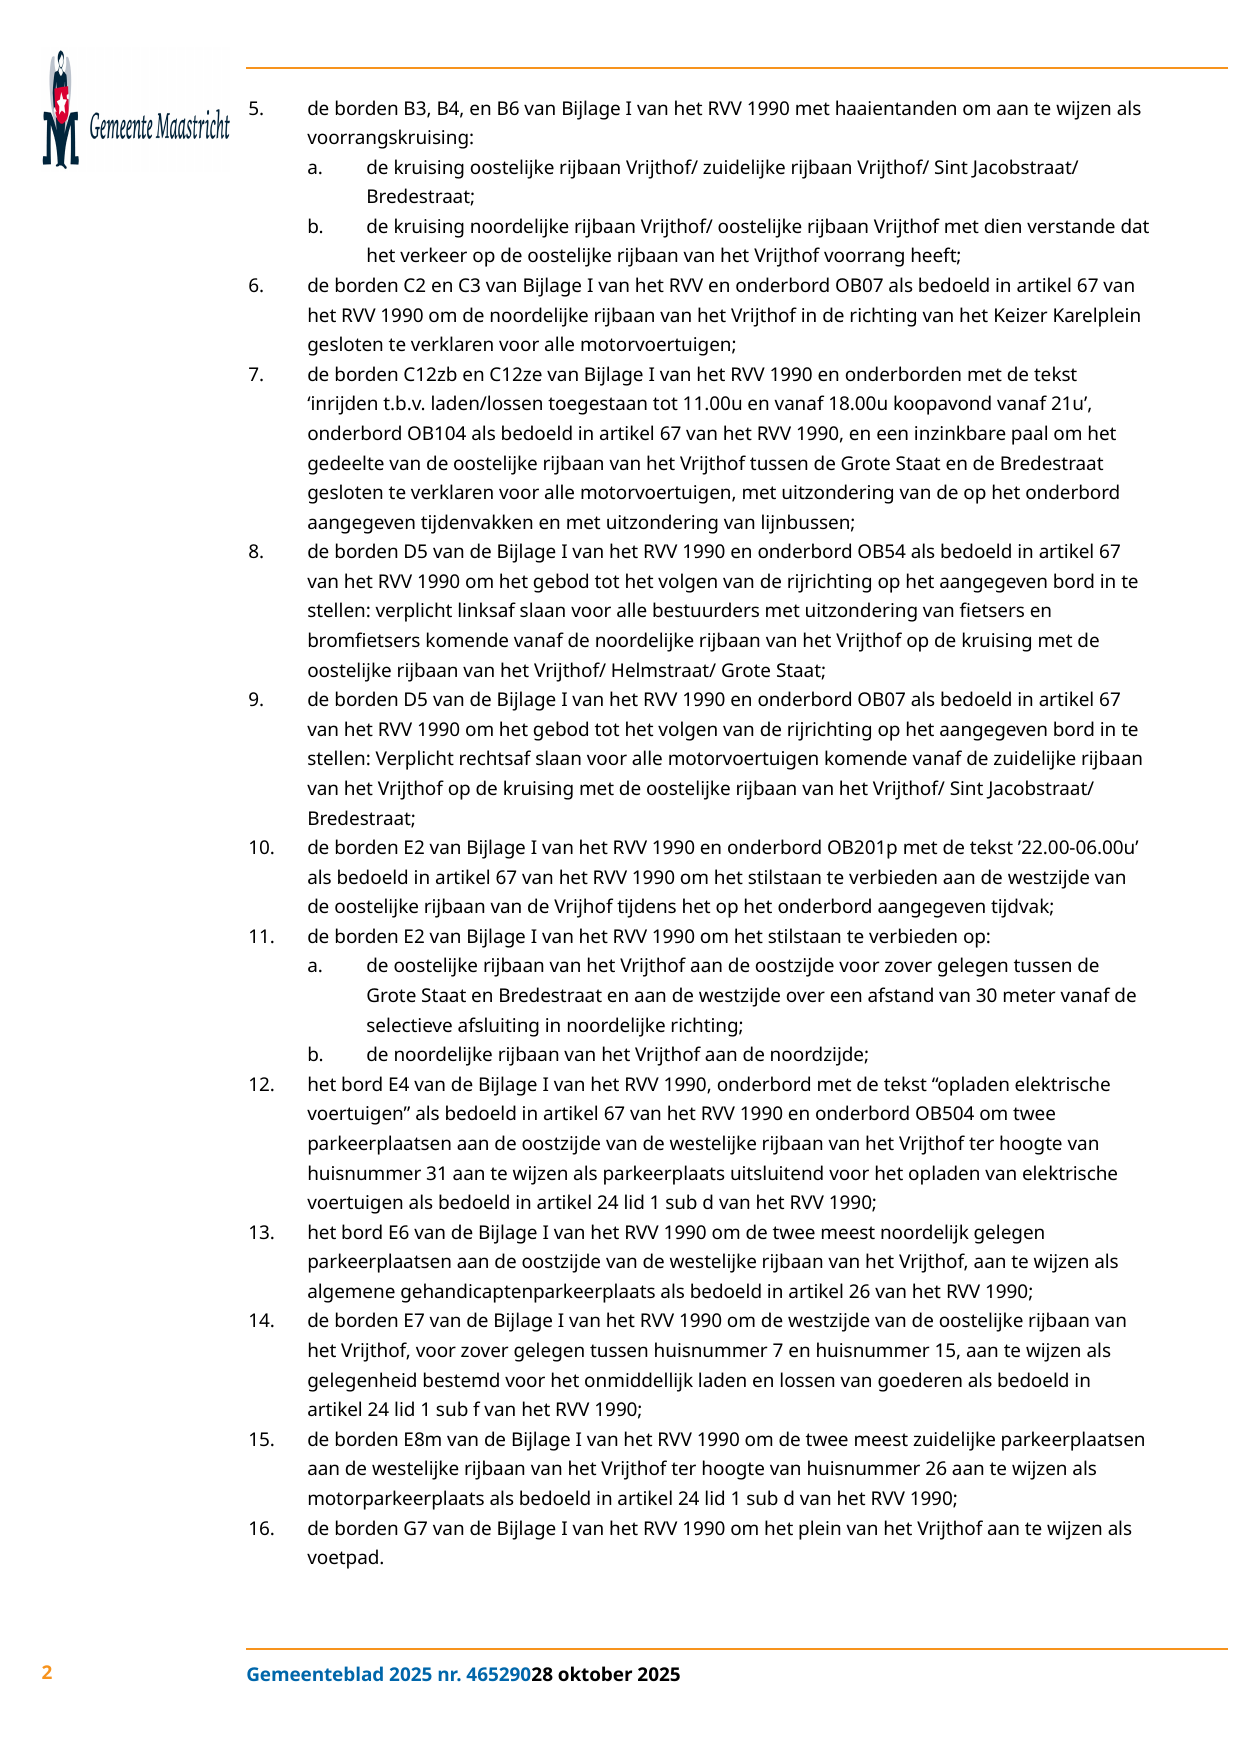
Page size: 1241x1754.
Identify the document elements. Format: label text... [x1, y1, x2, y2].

list de kruising oostelijke rijbaan Vrijthof/ zuidelijke rijbaan Vrijthof/ Sint Jacobstraat/ Bredestraat; [307, 154, 1152, 209]
picture [41, 47, 231, 172]
list de borden D5 van de Bijlage I van het RVV 1990 en onderbord OB07 als bedoeld in artikel 67 van het RVV 1990 om het gebod tot het volgen van de rijrichting op het aangegeven bord in te stellen: Verplicht rechtsaf slaan voor alle motorvoertuigen komende vanaf de zuidelijke rijbaan van het Vrijthof op de kruising met de oostelijke rijbaan van het Vrijthof/ Sint Jacobstraat/ Bredestraat; [248, 686, 1152, 831]
list de borden B3, B4, en B6 van Bijlage I van het RVV 1990 met haaientanden om aan te wijzen als voorrangskruising: [248, 95, 1152, 150]
list de borden E2 van Bijlage I van het RVV 1990 en onderbord OB201p met de tekst ’22.00-06.00u’ als bedoeld in artikel 67 van het RVV 1990 om het stilstaan te verbieden aan de westzijde van de oostelijke rijbaan van de Vrijhof tijdens het op het onderbord aangegeven tijdvak; [248, 834, 1152, 919]
list de borden E7 van de Bijlage I van het RVV 1990 om de westzijde van de oostelijke rijbaan van het Vrijthof, voor zover gelegen tussen huisnummer 7 en huisnummer 15, aan te wijzen als gelegenheid bestemd voor het onmiddellijk laden en lossen van goederen als bedoeld in artikel 24 lid 1 sub f van het RVV 1990; [248, 1308, 1152, 1422]
list de kruising noordelijke rijbaan Vrijthof/ oostelijke rijbaan Vrijthof met dien verstande dat het verkeer op de oostelijke rijbaan van het Vrijthof voorrang heeft; [307, 213, 1152, 268]
list de borden C2 en C3 van Bijlage I van het RVV en onderbord OB07 als bedoeld in artikel 67 van het RVV 1990 om de noordelijke rijbaan van het Vrijthof in de richting van het Keizer Karelplein gesloten te verklaren voor alle motorvoertuigen; [248, 272, 1152, 357]
list de noordelijke rijbaan van het Vrijthof aan de noordzijde; [307, 1041, 1152, 1067]
list de borden D5 van de Bijlage I van het RVV 1990 en onderbord OB54 als bedoeld in artikel 67 van het RVV 1990 om het gebod tot het volgen van de rijrichting op het aangegeven bord in te stellen: verplicht linksaf slaan voor alle bestuurders met uitzondering van fietsers en bromfietsers komende vanaf de noordelijke rijbaan van het Vrijthof op de kruising met de oostelijke rijbaan van het Vrijthof/ Helmstraat/ Grote Staat; [248, 538, 1152, 683]
list het bord E6 van de Bijlage I van het RVV 1990 om de twee meest noordelijk gelegen parkeerplaatsen aan de oostzijde van de westelijke rijbaan van het Vrijthof, aan te wijzen als algemene gehandicaptenparkeerplaats als bedoeld in artikel 26 van het RVV 1990; [248, 1219, 1152, 1304]
list de borden C12zb en C12ze van Bijlage I van het RVV 1990 en onderborden met de tekst ‘inrijden t.b.v. laden/lossen toegestaan tot 11.00u en vanaf 18.00u koopavond vanaf 21u’, onderbord OB104 als bedoeld in artikel 67 van het RVV 1990, en een inzinkbare paal om het gedeelte van de oostelijke rijbaan van het Vrijthof tussen de Grote Staat en de Bredestraat gesloten te verklaren voor alle motorvoertuigen, met uitzondering van de op het onderbord aangegeven tijdenvakken en met uitzondering van lijnbussen; [248, 361, 1152, 535]
list de borden E2 van Bijlage I van het RVV 1990 om het stilstaan te verbieden op: [248, 923, 1152, 949]
list de oostelijke rijbaan van het Vrijthof aan de oostzijde voor zover gelegen tussen de Grote Staat en Bredestraat en aan de westzijde over een afstand van 30 meter vanaf de selectieve afsluiting in noordelijke richting; [307, 953, 1152, 1038]
list het bord E4 van de Bijlage I van het RVV 1990, onderbord met de tekst “opladen elektrische voertuigen” als bedoeld in artikel 67 van het RVV 1990 en onderbord OB504 om twee parkeerplaatsen aan de oostzijde van de westelijke rijbaan van het Vrijthof ter hoogte van huisnummer 31 aan te wijzen als parkeerplaats uitsluitend voor het opladen van elektrische voertuigen als bedoeld in artikel 24 lid 1 sub d van het RVV 1990; [248, 1071, 1152, 1215]
list de borden E8m van de Bijlage I van het RVV 1990 om de twee meest zuidelijke parkeerplaatsen aan de westelijke rijbaan van het Vrijthof ter hoogte van huisnummer 26 aan te wijzen als motorparkeerplaats als bedoeld in artikel 24 lid 1 sub d van het RVV 1990; [248, 1426, 1152, 1511]
list de borden G7 van de Bijlage I van het RVV 1990 om het plein van het Vrijthof aan te wijzen als voetpad. [248, 1515, 1152, 1570]
